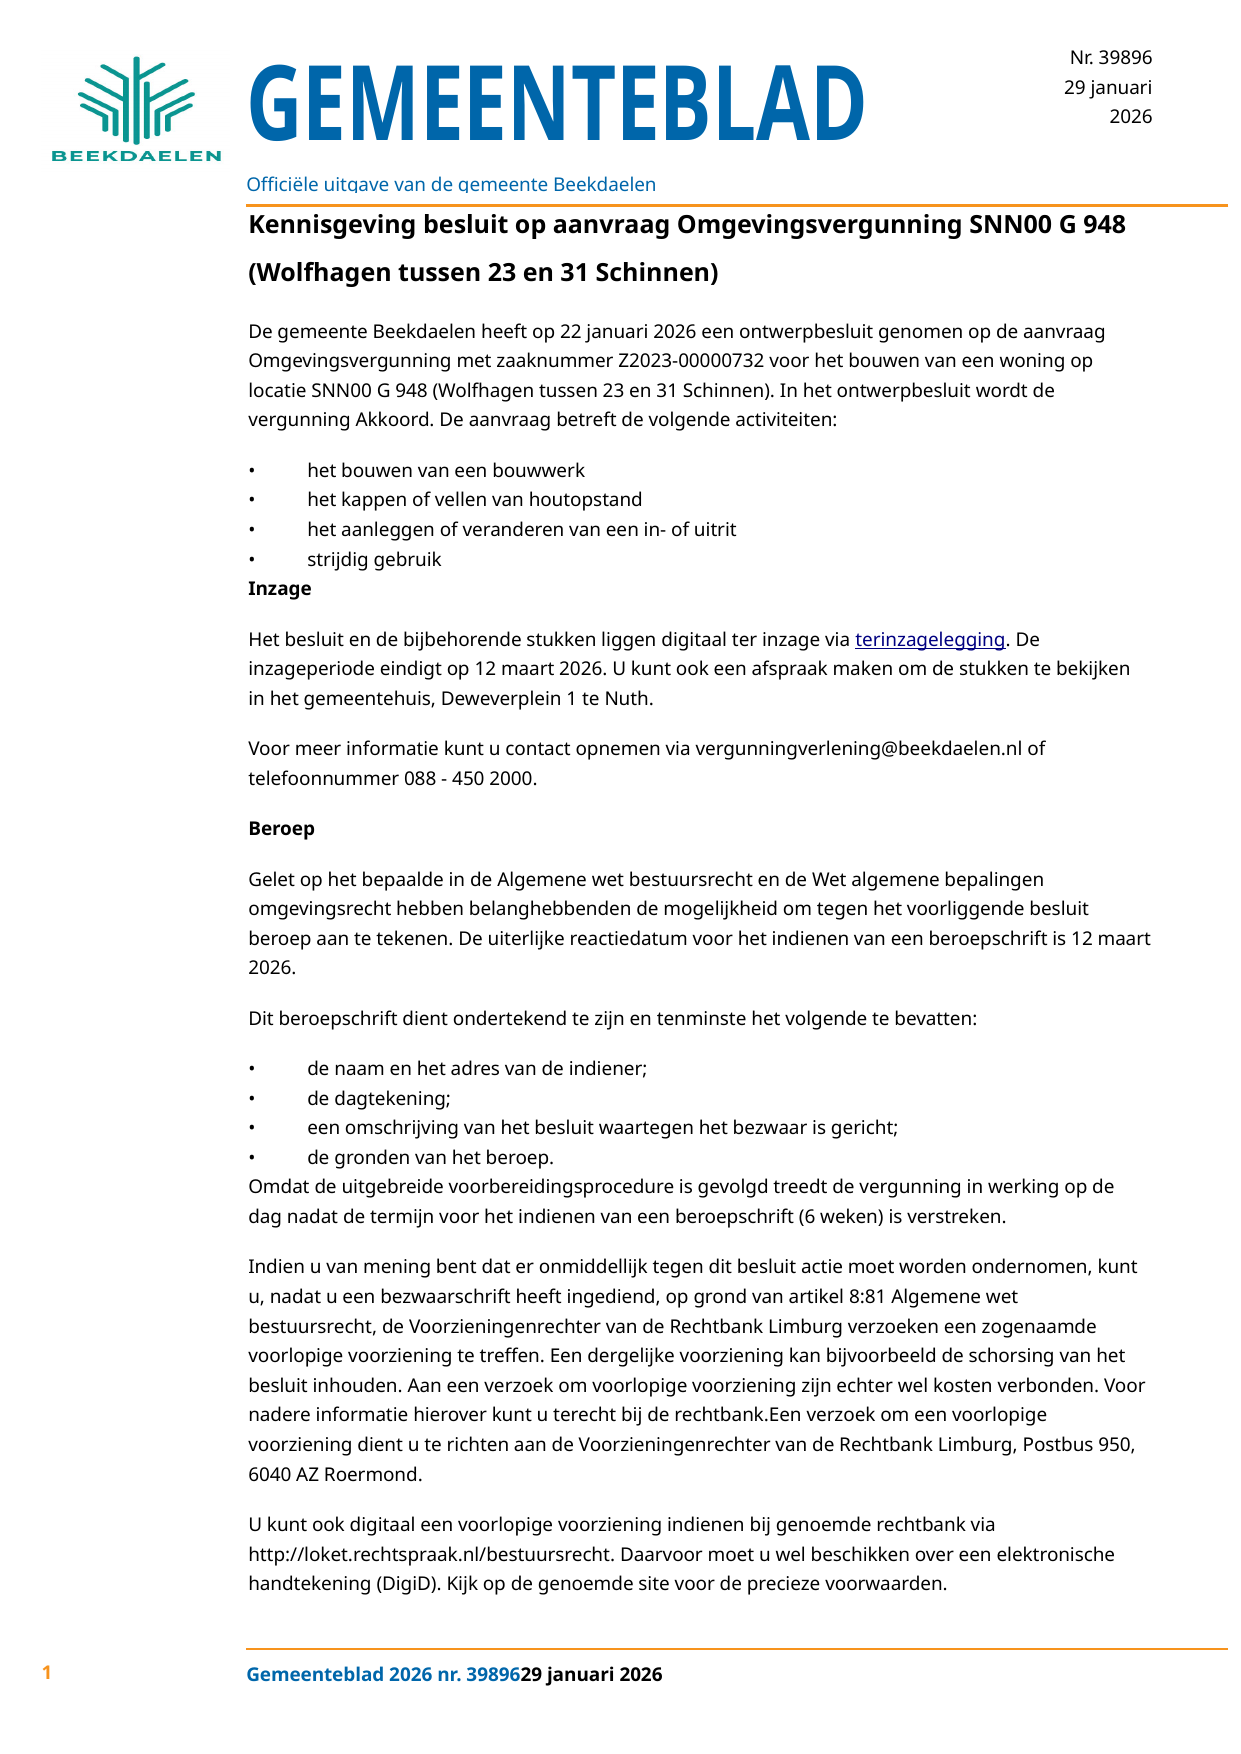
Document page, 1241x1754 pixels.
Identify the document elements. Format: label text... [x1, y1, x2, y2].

list de gronden van het beroep. [248, 1144, 1152, 1170]
text Beroep [248, 815, 1152, 841]
text Voor meer informatie kunt u contact opnemen via vergunningverlening@beekdaelen.nl of telefoonnummer 088 - 450 2000. [248, 735, 1152, 791]
list het bouwen van een bouwwerk [248, 457, 1152, 483]
list het aanleggen of veranderen van een in- of uitrit [248, 516, 1152, 542]
text Het besluit en de bijbehorende stukken liggen digitaal ter inzage via terinzagelegging. De inzageperiode eindigt op 12 maart 2026. U kunt ook een afspraak maken om de stukken te bekijken in het gemeentehuis, Deweverplein 1 te Nuth. [248, 626, 1152, 711]
text De gemeente Beekdaelen heeft op 22 januari 2026 een ontwerpbesluit genomen op de aanvraag Omgevingsvergunning met zaaknummer Z2023-00000732 voor het bouwen van een woning op locatie SNN00 G 948 (Wolfhagen tussen 23 en 31 Schinnen). In het ontwerpbesluit wordt de vergunning Akkoord. De aanvraag betreft de volgende activiteiten: [248, 318, 1152, 432]
list strijdig gebruik [248, 546, 1152, 572]
text Dit beroepschrift dient ondertekend te zijn en tenminste het volgende te bevatten: [248, 1005, 1152, 1031]
list een omschrijving van het besluit waartegen het bezwaar is gericht; [248, 1114, 1152, 1140]
text Gelet op het bepaalde in ­de Al­ge­mene wet be­stuurs­recht en de Wet algemene bepalingen omgevingsrecht hebben belanghebbenden de mogelijkheid om tegen het voorliggende besluit beroep aan te tekenen. De uiterlijke reactiedatum voor het indienen van een beroepschrift is 12 maart 2026. [248, 866, 1152, 980]
picture [41, 47, 231, 172]
list de naam en het adres van de indiener; [248, 1055, 1152, 1081]
text Indien u van mening bent dat er onmiddellijk tegen dit besluit actie moet worden ondernomen, kunt u, nadat u een bezwaarschrift heeft ingediend, op grond van artikel 8:81 Algemene wet bestuursrecht, de Voorzieningenrechter van de Rechtbank Limburg verzoeken een zogenaamde voorlopige voorziening te treffen. Een dergelijke voorziening kan bijvoorbeeld de schorsing van het besluit inhouden. Aan een verzoek om voorlopige voorziening zijn echter wel kosten verbonden. Voor nadere informatie hierover kunt u terecht bij de rechtbank.Een verzoek om een voorlopige voorziening dient u te richten aan de Voorzieningenrechter van de Rechtbank Limburg, Postbus 950, 6040 AZ Roermond. [248, 1254, 1152, 1487]
list het kappen of vellen van houtopstand [248, 487, 1152, 512]
text Omdat de uitgebreide voorbereidingsprocedure is gevolgd treedt de vergunning in werking op de dag nadat de termijn voor het indienen van een beroepschrift (6 weken) is verstreken. [248, 1174, 1152, 1229]
text Kennisgeving besluit op aanvraag Omgevingsvergunning SNN00 G 948 (Wolfhagen tussen 23 en 31 Schinnen) [248, 207, 1152, 288]
text Inzage [248, 575, 1152, 601]
text U kunt ook digitaal een voorlopige voorziening indienen bij genoemde rechtbank via http://loket.rechtspraak.nl/bestuursrecht. Daarvoor moet u wel beschikken over een elektronische handtekening (DigiD). Kijk op de genoemde site voor de precieze voorwaarden. [248, 1511, 1152, 1596]
list de dagtekening; [248, 1085, 1152, 1111]
